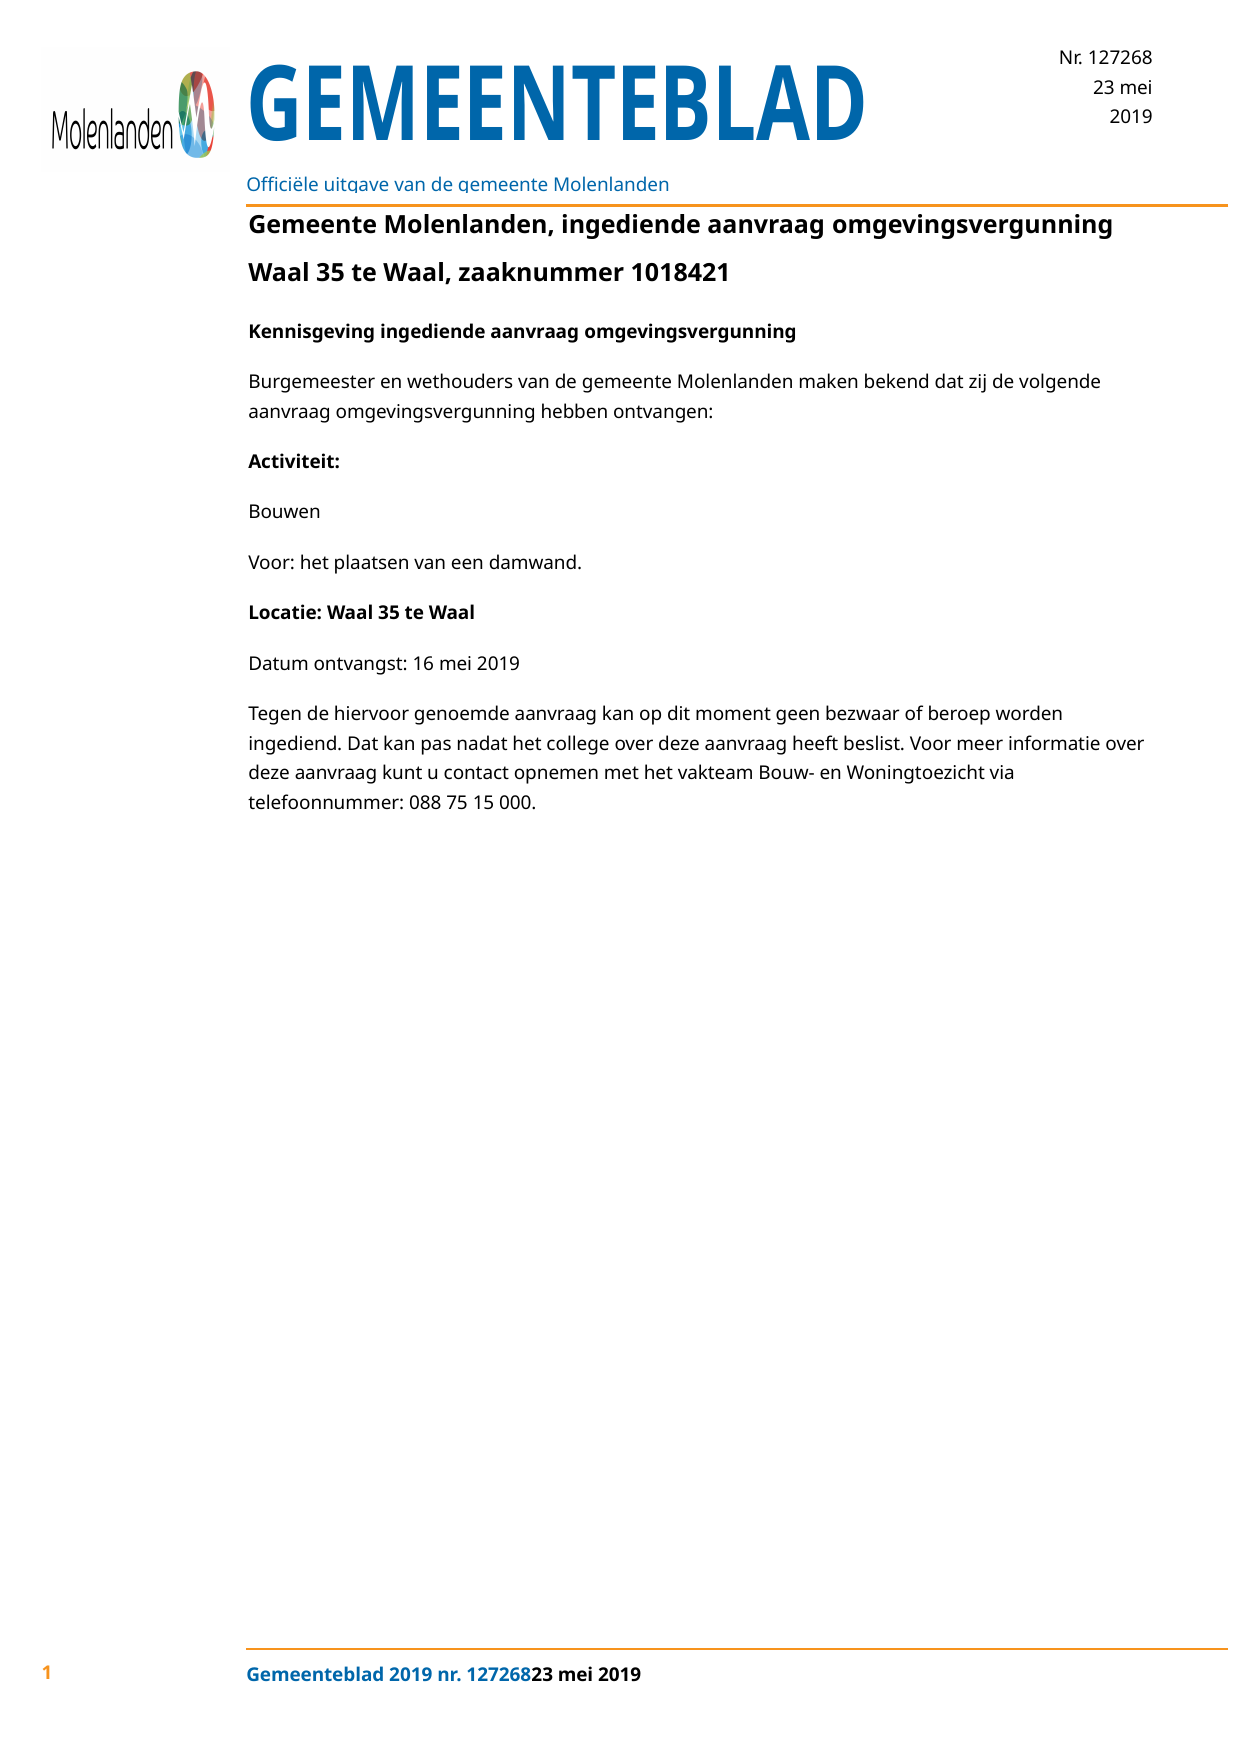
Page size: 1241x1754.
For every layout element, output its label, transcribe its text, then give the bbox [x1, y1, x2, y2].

text Burgemeester en wethouders van de gemeente Molenlanden maken bekend dat zij de volgende aanvraag omgevingsvergunning hebben ontvangen: [248, 368, 1152, 424]
picture [41, 47, 231, 172]
text Tegen de hiervoor genoemde aanvraag kan op dit moment geen bezwaar of beroep worden ingediend. Dat kan pas nadat het college over deze aanvraag heeft beslist. Voor meer informatie over deze aanvraag kunt u contact opnemen met het vakteam Bouw- en Woningtoezicht via telefoonnummer: 088 75 15 000. [248, 700, 1152, 815]
text Kennisgeving ingediende aanvraag omgevingsvergunning [248, 318, 1152, 344]
text Bouwen [248, 499, 1152, 524]
text Gemeente Molenlanden, ingediende aanvraag omgevingsvergunning Waal 35 te Waal, zaaknummer 1018421 [248, 207, 1152, 288]
text Voor: het plaatsen van een damwand. [248, 549, 1152, 575]
text Datum ontvangst: 16 mei 2019 [248, 650, 1152, 676]
text Activiteit: [248, 448, 1152, 474]
text Locatie: Waal 35 te Waal [248, 599, 1152, 625]
